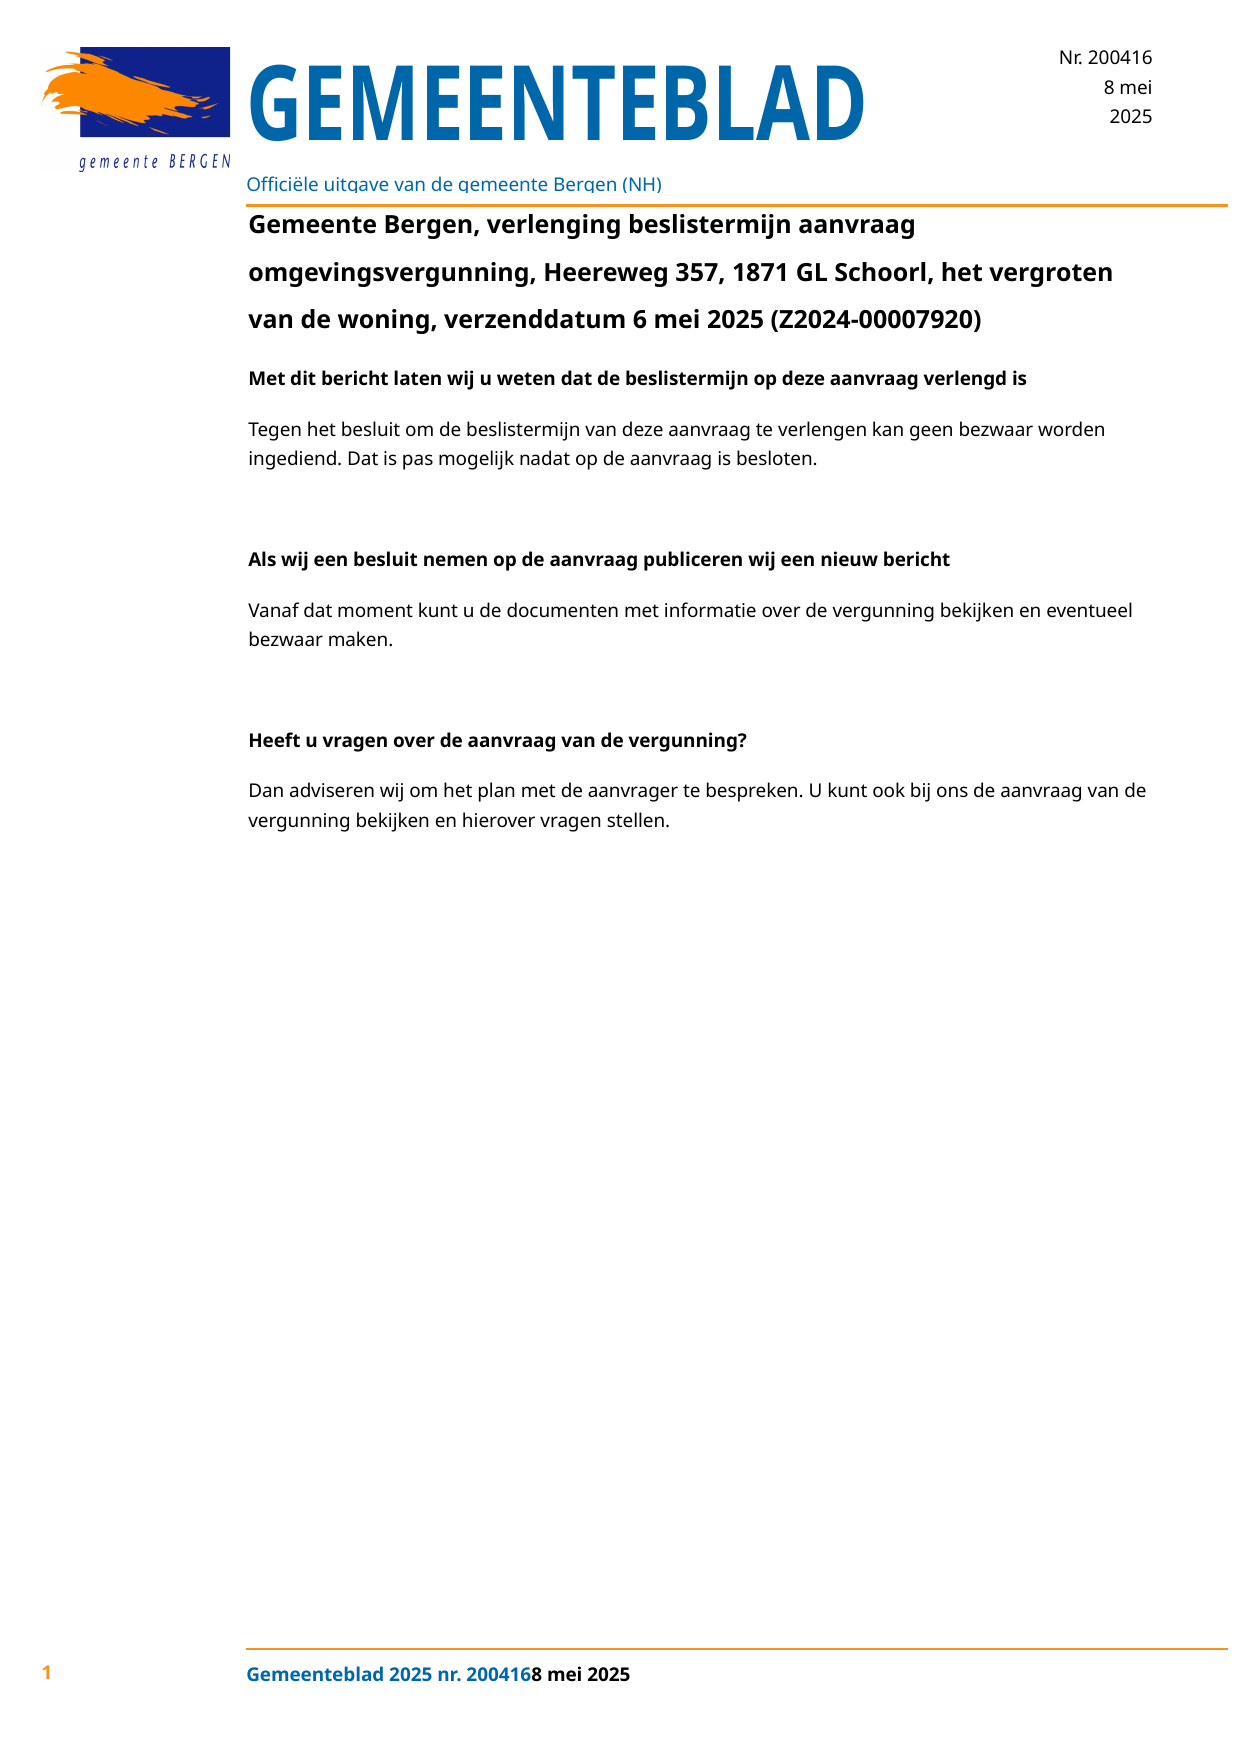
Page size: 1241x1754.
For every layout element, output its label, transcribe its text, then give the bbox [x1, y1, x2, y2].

text Dan adviseren wij om het plan met de aanvrager te bespreken. U kunt ook bij ons de aanvraag van de vergunning bekijken en hierover vragen stellen. [248, 778, 1152, 833]
text Tegen het besluit om de beslistermijn van deze aanvraag te verlengen kan geen bezwaar worden ingediend. Dat is pas mogelijk nadat op de aanvraag is besloten. [248, 416, 1152, 471]
picture [41, 47, 231, 172]
text Met dit bericht laten wij u weten dat de beslistermijn op deze aanvraag verlengd is [248, 366, 1152, 391]
text Vanaf dat moment kunt u de documenten met informatie over de vergunning bekijken en eventueel bezwaar maken. [248, 597, 1152, 652]
text Gemeente Bergen, verlenging beslistermijn aanvraag omgevingsvergunning, Heereweg 357, 1871 GL Schoorl, het vergroten van de woning, verzenddatum 6 mei 2025 (Z2024-00007920) [248, 207, 1152, 336]
text Heeft u vragen over de aanvraag van de vergunning? [248, 727, 1152, 753]
text Als wij een besluit nemen op de aanvraag publiceren wij een nieuw bericht [248, 546, 1152, 572]
